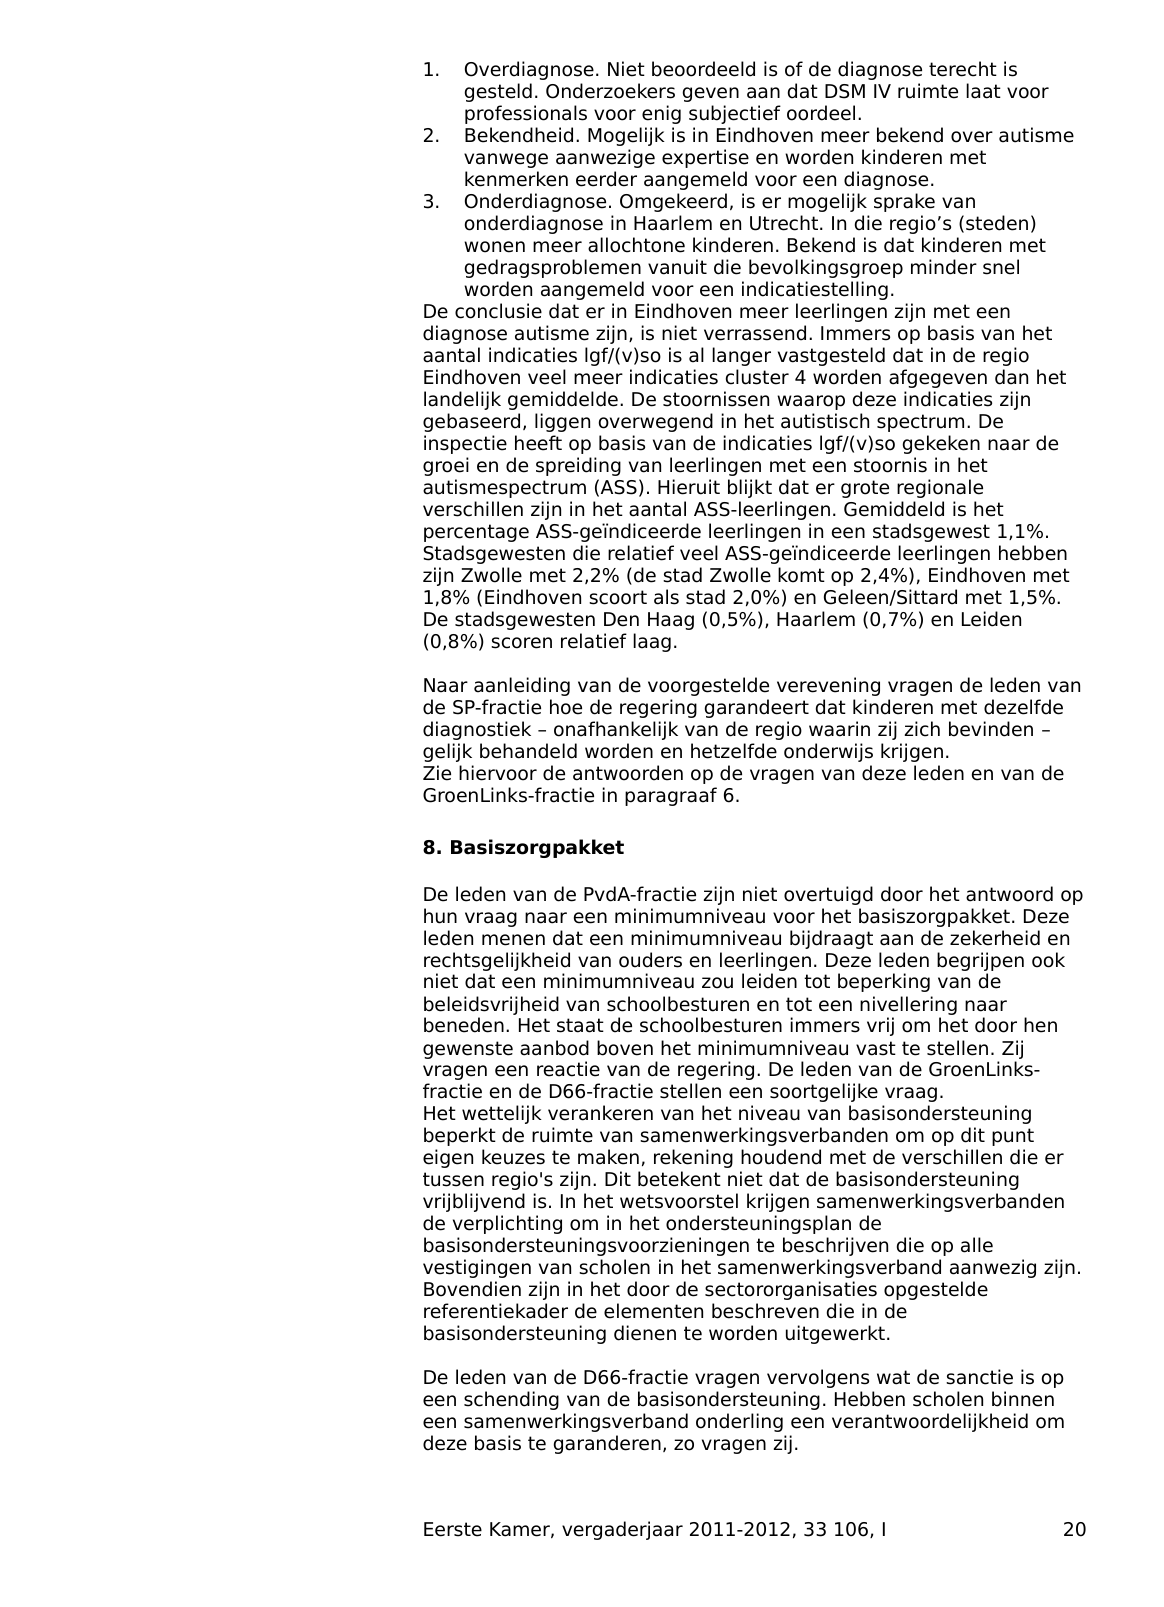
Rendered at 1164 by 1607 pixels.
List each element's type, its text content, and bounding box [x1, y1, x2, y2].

text De leden van de D66-fractie vragen vervolgens wat de sanctie is op een schending van de basisondersteuning. Hebben scholen binnen een samenwerkingsverband onderling een verantwoordelijkheid om deze basis te garanderen, zo vragen zij. [422, 1367, 1087, 1455]
text Zie hiervoor de antwoorden op de vragen van deze leden en van de GroenLinks-fractie in paragraaf 6. [422, 763, 1087, 807]
text Naar aanleiding van de voorgestelde verevening vragen de leden van de SP-fractie hoe de regering garandeert dat kinderen met dezelfde diagnostiek – onafhankelijk van de regio waarin zij zich bevinden – gelijk behandeld worden en hetzelfde onderwijs krijgen. [422, 675, 1087, 763]
text 1. Overdiagnose. Niet beoordeeld is of de diagnose terecht is gesteld. Onderzoekers geven aan dat DSM IV ruimte laat voor professionals voor enig subjectief oordeel. [422, 59, 1087, 125]
subtitle 8. Basiszorgpakket [422, 837, 1087, 858]
text Het wettelijk verankeren van het niveau van basisondersteuning beperkt de ruimte van samenwerkingsverbanden om op dit punt eigen keuzes te maken, rekening houdend met de verschillen die er tussen regio's zijn. Dit betekent niet dat de basisondersteuning vrijblijvend is. In het wetsvoorstel krijgen samenwerkingsverbanden de verplichting om in het ondersteuningsplan de basisondersteuningsvoorzieningen te beschrijven die op alle vestigingen van scholen in het samenwerkingsverband aanwezig zijn. Bovendien zijn in het door de sectororganisaties opgestelde referentiekader de elementen beschreven die in de basisondersteuning dienen te worden uitgewerkt. [422, 1103, 1087, 1345]
text De leden van de PvdA-fractie zijn niet overtuigd door het antwoord op hun vraag naar een minimumniveau voor het basiszorgpakket. Deze leden menen dat een minimumniveau bijdraagt aan de zekerheid en rechtsgelijkheid van ouders en leerlingen. Deze leden begrijpen ook niet dat een minimumniveau zou leiden tot beperking van de beleidsvrijheid van schoolbesturen en tot een nivellering naar beneden. Het staat de schoolbesturen immers vrij om het door hen gewenste aanbod boven het minimumniveau vast te stellen. Zij vragen een reactie van de regering. De leden van de GroenLinks-fractie en de D66-fractie stellen een soortgelijke vraag. [422, 883, 1087, 1103]
text 3. Onderdiagnose. Omgekeerd, is er mogelijk sprake van onderdiagnose in Haarlem en Utrecht. In die regio’s (steden) wonen meer allochtone kinderen. Bekend is dat kinderen met gedragsproblemen vanuit die bevolkingsgroep minder snel worden aangemeld voor een indicatiestelling. [422, 191, 1087, 301]
text 2. Bekendheid. Mogelijk is in Eindhoven meer bekend over autisme vanwege aanwezige expertise en worden kinderen met kenmerken eerder aangemeld voor een diagnose. [422, 125, 1087, 191]
text De conclusie dat er in Eindhoven meer leerlingen zijn met een diagnose autisme zijn, is niet verrassend. Immers op basis van het aantal indicaties lgf/(v)so is al langer vastgesteld dat in de regio Eindhoven veel meer indicaties cluster 4 worden afgegeven dan het landelijk gemiddelde. De stoornissen waarop deze indicaties zijn gebaseerd, liggen overwegend in het autistisch spectrum. De inspectie heeft op basis van de indicaties lgf/(v)so gekeken naar de groei en de spreiding van leerlingen met een stoornis in het autismespectrum (ASS). Hieruit blijkt dat er grote regionale verschillen zijn in het aantal ASS-leerlingen. Gemiddeld is het percentage ASS-geïndiceerde leerlingen in een stadsgewest 1,1%. Stadsgewesten die relatief veel ASS-geïndiceerde leerlingen hebben zijn Zwolle met 2,2% (de stad Zwolle komt op 2,4%), Eindhoven met 1,8% (Eindhoven scoort als stad 2,0%) en Geleen/Sittard met 1,5%. De stadsgewesten Den Haag (0,5%), Haarlem (0,7%) en Leiden (0,8%) scoren relatief laag. [422, 301, 1087, 652]
